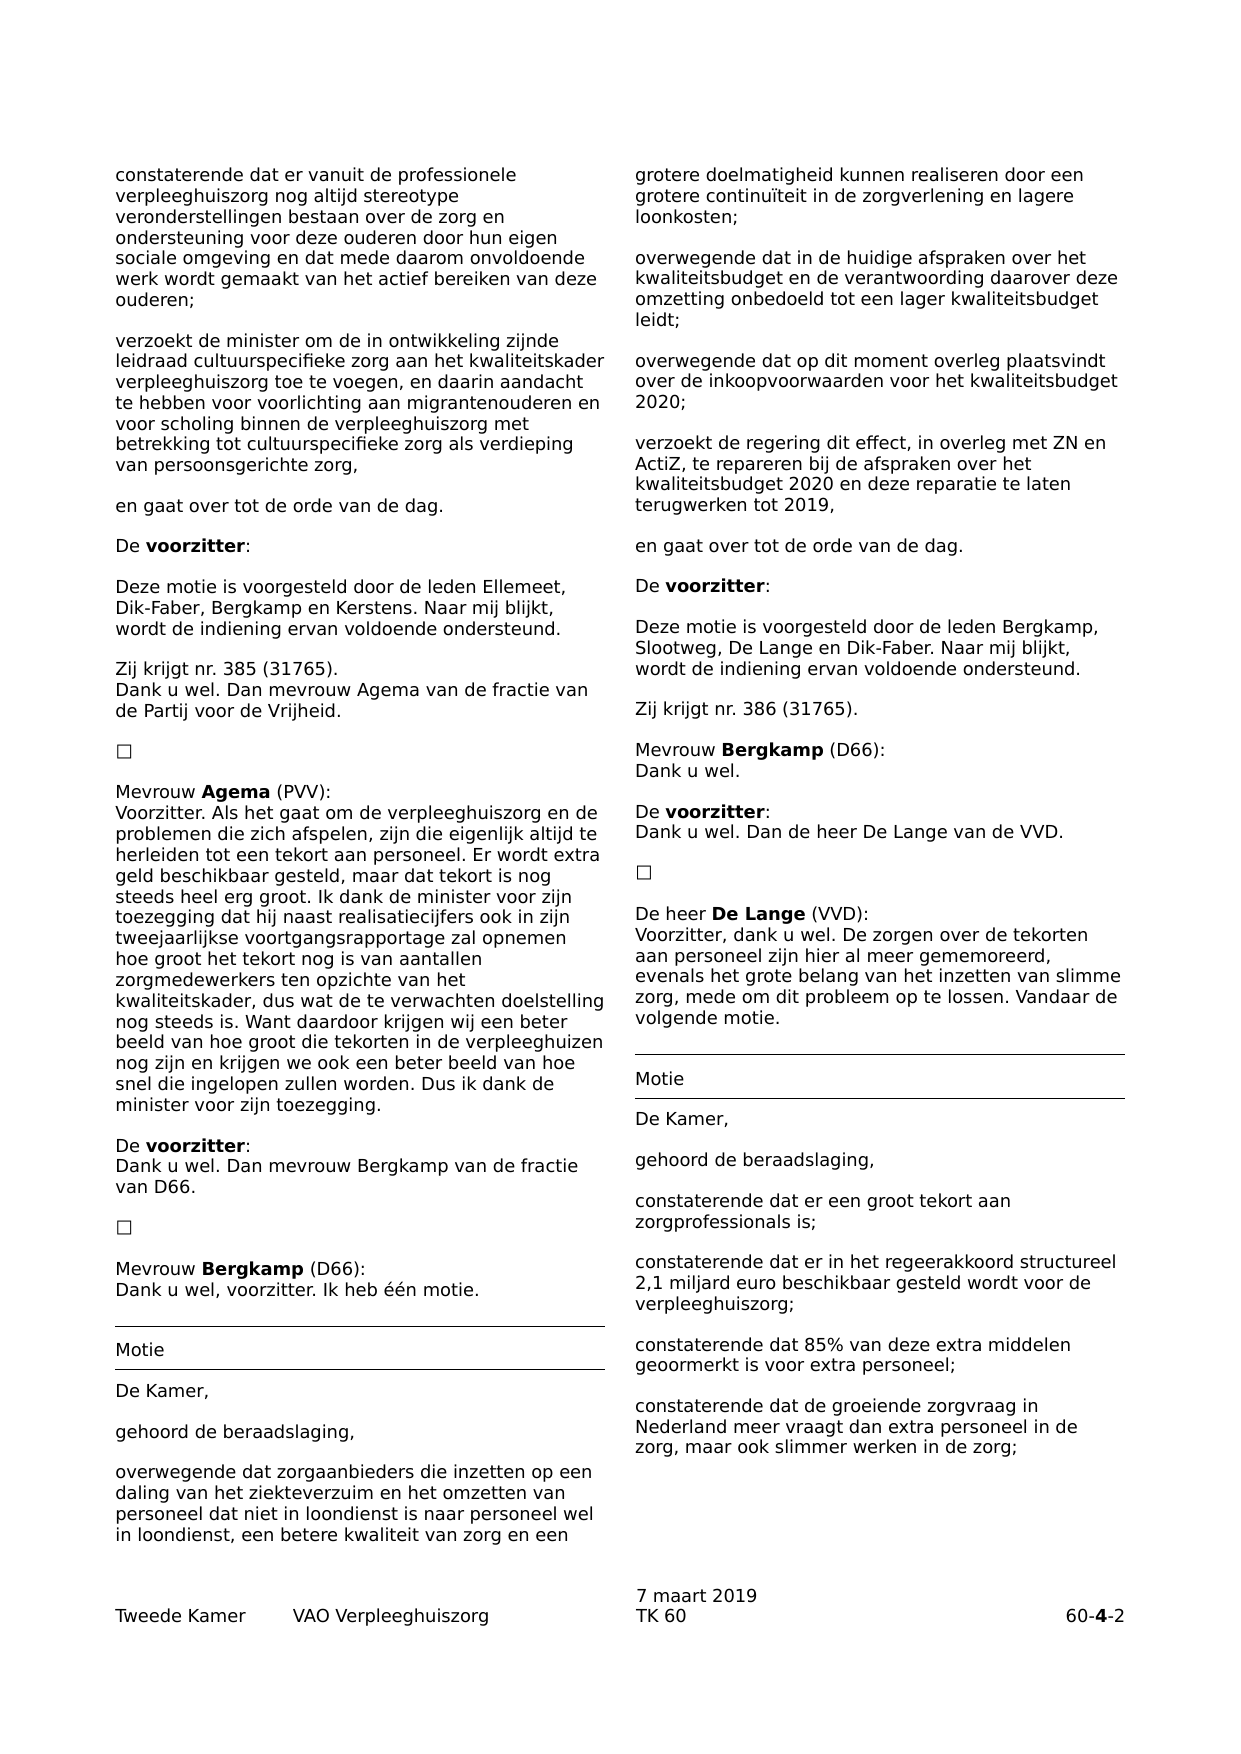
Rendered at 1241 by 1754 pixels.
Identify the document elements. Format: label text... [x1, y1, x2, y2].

text constaterende dat er vanuit de professionele verpleeghuiszorg nog altijd stereotype veronderstellingen bestaan over de zorg en ondersteuning voor deze ouderen door hun eigen sociale omgeving en dat mede daarom onvoldoende werk wordt gemaakt van het actief bereiken van deze ouderen; [115, 165, 605, 310]
text ⬜ [635, 863, 1125, 884]
text verzoekt de minister om de in ontwikkeling zijnde leidraad cultuurspecifieke zorg aan het kwaliteitskader verpleeghuiszorg toe te voegen, en daarin aandacht te hebben voor voorlichting aan migrantenouderen en voor scholing binnen de verpleeghuiszorg met betrekking tot cultuurspecifieke zorg als verdieping van persoonsgerichte zorg, [115, 330, 605, 476]
text Dank u wel, voorzitter. Ik heb één motie. [115, 1279, 605, 1300]
text Zij krijgt nr. 385 (31765). [115, 659, 605, 680]
text Voorzitter, dank u wel. De zorgen over de tekorten aan personeel zijn hier al meer gememoreerd, evenals het grote belang van het inzetten van slimme zorg, mede om dit probleem op te lossen. Vandaar de volgende motie. [635, 924, 1125, 1029]
text De voorzitter: [635, 576, 1125, 597]
text en gaat over tot de orde van de dag. [115, 496, 605, 516]
text gehoord de beraadslaging, [635, 1150, 1125, 1171]
text overwegende dat zorgaanbieders die inzetten op een daling van het ziekteverzuim en het omzetten van personeel dat niet in loondienst is naar personeel wel in loondienst, een betere kwaliteit van zorg en een [115, 1462, 605, 1545]
text De voorzitter: [115, 1136, 605, 1156]
text De Kamer, [115, 1381, 605, 1402]
text De Kamer, [635, 1109, 1125, 1130]
text en gaat over tot de orde van de dag. [635, 536, 1125, 556]
text overwegende dat op dit moment overleg plaatsvindt over de inkoopvoorwaarden voor het kwaliteitsbudget 2020; [635, 350, 1125, 413]
text grotere doelmatigheid kunnen realiseren door een grotere continuïteit in de zorgverlening en lagere loonkosten; [635, 165, 1125, 227]
text Dank u wel. Dan de heer De Lange van de VVD. [635, 822, 1125, 843]
text ⬜ [115, 742, 605, 762]
text Motie [115, 1340, 605, 1361]
text Mevrouw Bergkamp (D66): [115, 1259, 605, 1279]
text constaterende dat er in het regeerakkoord structureel 2,1 miljard euro beschikbaar gesteld wordt voor de verpleeghuiszorg; [635, 1252, 1125, 1314]
text constaterende dat er een groot tekort aan zorgprofessionals is; [635, 1191, 1125, 1232]
text gehoord de beraadslaging, [115, 1422, 605, 1442]
text constaterende dat 85% van deze extra middelen geoormerkt is voor extra personeel; [635, 1334, 1125, 1376]
text De voorzitter: [115, 536, 605, 557]
text constaterende dat de groeiende zorgvraag in Nederland meer vraagt dan extra personeel in de zorg, maar ook slimmer werken in de zorg; [635, 1396, 1125, 1458]
text Mevrouw Bergkamp (D66): [635, 740, 1125, 761]
text Zij krijgt nr. 386 (31765). [635, 699, 1125, 720]
text Mevrouw Agema (PVV): [115, 782, 605, 803]
text verzoekt de regering dit effect, in overleg met ZN en ActiZ, te repareren bij de afspraken over het kwaliteitsbudget 2020 en deze reparatie te laten terugwerken tot 2019, [635, 433, 1125, 516]
text Motie [635, 1068, 1125, 1089]
text De voorzitter: [635, 801, 1125, 822]
text Dank u wel. [635, 761, 1125, 781]
text Dank u wel. Dan mevrouw Agema van de fractie van de Partij voor de Vrijheid. [115, 680, 605, 722]
text Deze motie is voorgesteld door de leden Ellemeet, Dik-Faber, Bergkamp en Kerstens. Naar mij blijkt, wordt de indiening ervan voldoende ondersteund. [115, 577, 605, 639]
text De heer De Lange (VVD): [635, 904, 1125, 924]
text overwegende dat in de huidige afspraken over het kwaliteitsbudget en de verantwoording daarover deze omzetting onbedoeld tot een lager kwaliteitsbudget leidt; [635, 247, 1125, 330]
text Deze motie is voorgesteld door de leden Bergkamp, Slootweg, De Lange en Dik-Faber. Naar mij blijkt, wordt de indiening ervan voldoende ondersteund. [635, 617, 1125, 679]
text Dank u wel. Dan mevrouw Bergkamp van de fractie van D66. [115, 1156, 605, 1198]
text Voorzitter. Als het gaat om de verpleeghuiszorg en de problemen die zich afspelen, zijn die eigenlijk altijd te herleiden tot een tekort aan personeel. Er wordt extra geld beschikbaar gesteld, maar dat tekort is nog steeds heel erg groot. Ik dank de minister voor zijn toezegging dat hij naast realisatiecijfers ook in zijn tweejaarlijkse voortgangsrapportage zal opnemen hoe groot het tekort nog is van aantallen zorgmedewerkers ten opzichte van het kwaliteitskader, dus wat de te verwachten doelstelling nog steeds is. Want daardoor krijgen wij een beter beeld van hoe groot die tekorten in de verpleeghuizen nog zijn en krijgen we ook een beter beeld van hoe snel die ingelopen zullen worden. Dus ik dank de minister voor zijn toezegging. [115, 803, 605, 1116]
text ⬜ [115, 1218, 605, 1239]
